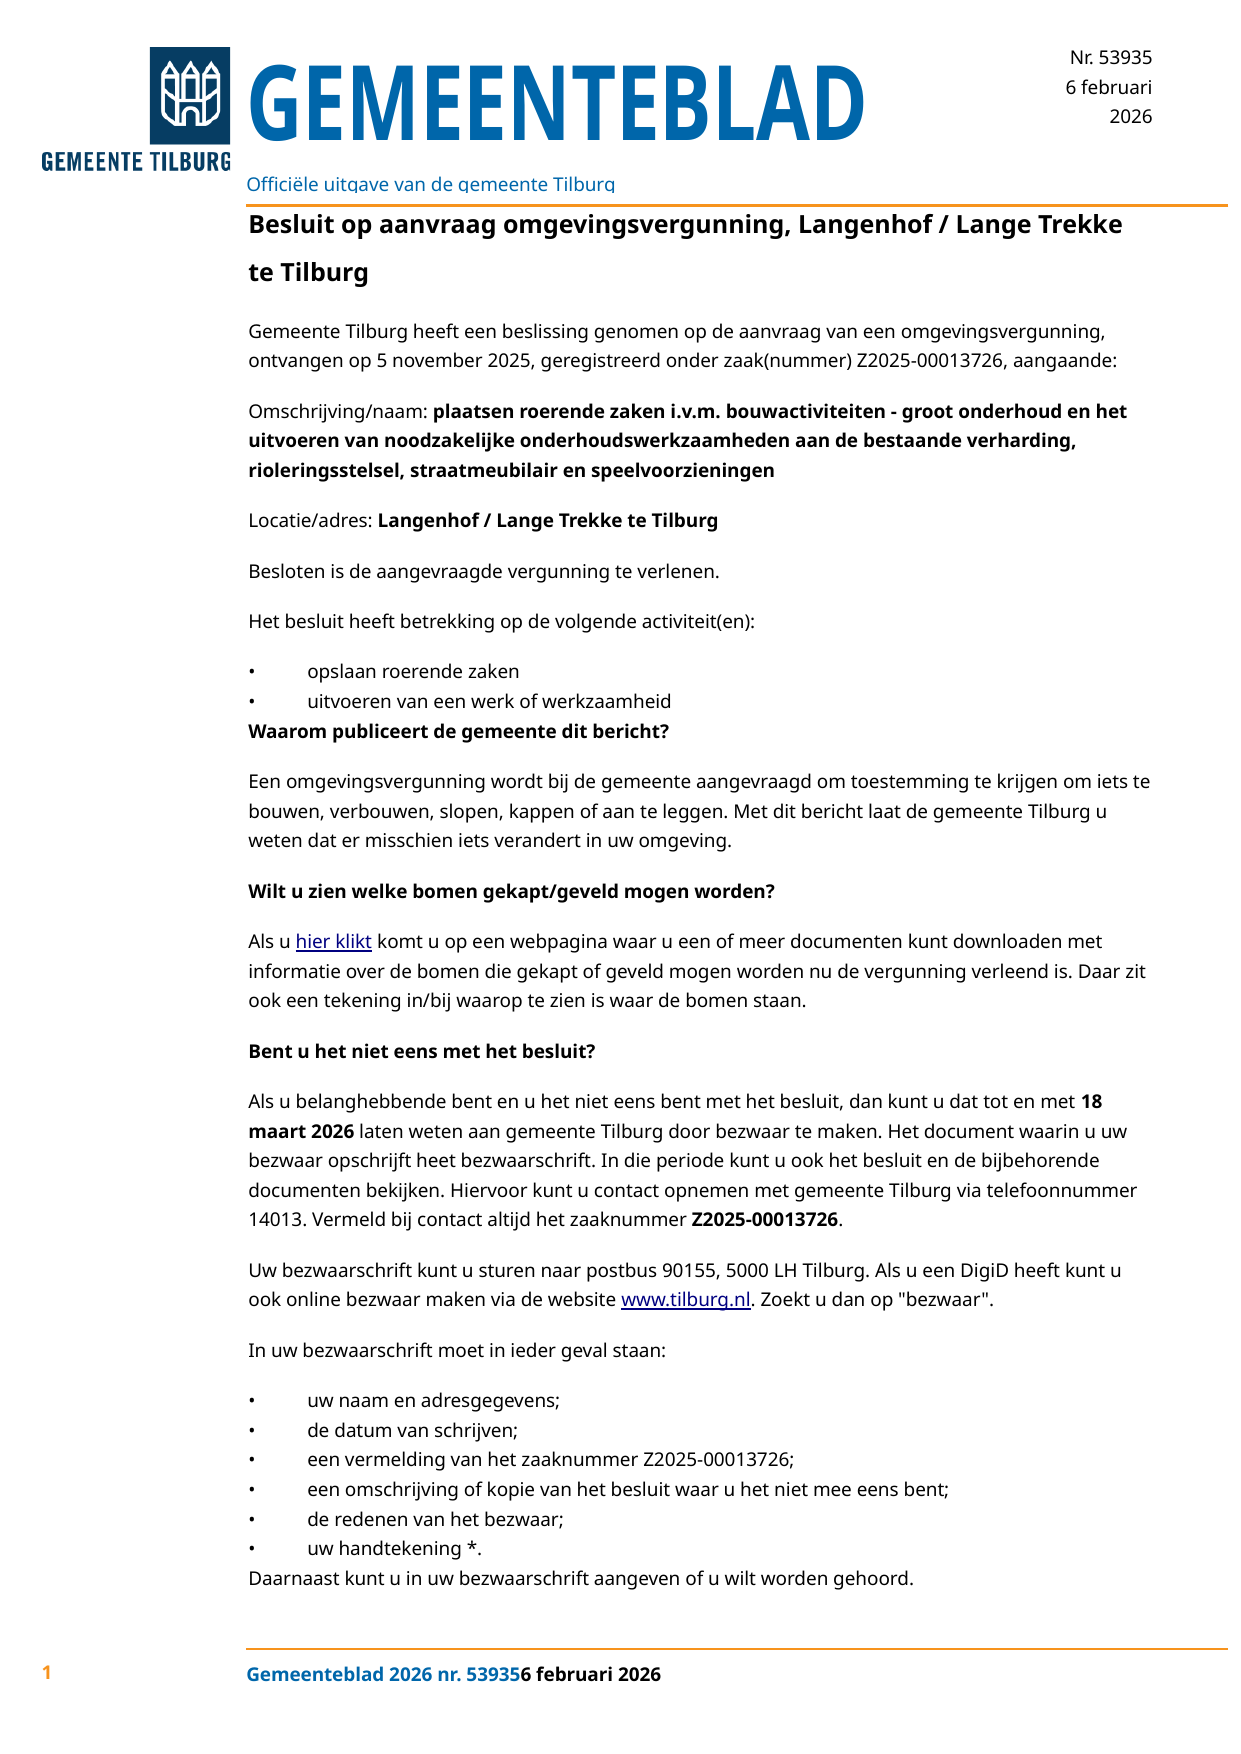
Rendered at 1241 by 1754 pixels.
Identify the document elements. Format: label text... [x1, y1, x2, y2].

list uitvoeren van een werk of werkzaamheid [248, 688, 1152, 714]
text Waarom publiceert de gemeente dit bericht? [248, 718, 1152, 744]
text Daarnaast kunt u in uw bezwaarschrift aangeven of u wilt worden gehoord. [248, 1565, 1152, 1591]
text Locatie/adres: Langenhof / Lange Trekke te Tilburg [248, 507, 1152, 533]
picture [41, 47, 231, 172]
list een omschrijving of kopie van het besluit waar u het niet mee eens bent; [248, 1476, 1152, 1502]
text Gemeente Tilburg heeft een beslissing genomen op de aanvraag van een omgevingsvergunning, ontvangen op 5 november 2025, geregistreerd onder zaak(nummer) Z2025-00013726, aangaande: [248, 318, 1152, 373]
text In uw bezwaarschrift moet in ieder geval staan: [248, 1337, 1152, 1363]
text Bent u het niet eens met het besluit? [248, 1038, 1152, 1064]
list opslaan roerende zaken [248, 659, 1152, 684]
list uw naam en adresgegevens; [248, 1387, 1152, 1413]
text Omschrijving/naam: plaatsen roerende zaken i.v.m. bouwactiviteiten - groot onderhoud en het uitvoeren van noodzakelijke onderhoudswerkzaamheden aan de bestaande verharding, rioleringsstelsel, straatmeubilair en speelvoorzieningen [248, 398, 1152, 483]
list uw handtekening *. [248, 1535, 1152, 1561]
text Als u belanghebbende bent en u het niet eens bent met het besluit, dan kunt u dat tot en met 18 maart 2026 laten weten aan gemeente Tilburg door bezwaar te maken. Het document waarin u uw bezwaar opschrijft heet bezwaarschrift. In die periode kunt u ook het besluit en de bijbehorende documenten bekijken. Hiervoor kunt u contact opnemen met gemeente Tilburg via telefoonnummer 14013. Vermeld bij contact altijd het zaaknummer Z2025-00013726. [248, 1088, 1152, 1232]
text Als u hier klikt komt u op een webpagina waar u een of meer documenten kunt downloaden met informatie over de bomen die gekapt of geveld mogen worden nu de vergunning verleend is. Daar zit ook een tekening in/bij waarop te zien is waar de bomen staan. [248, 928, 1152, 1013]
text Wilt u zien welke bomen gekapt/geveld mogen worden? [248, 878, 1152, 904]
text Uw bezwaarschrift kunt u sturen naar postbus 90155, 5000 LH Tilburg. Als u een DigiD heeft kunt u ook online bezwaar maken via de website www.tilburg.nl. Zoekt u dan op "bezwaar". [248, 1257, 1152, 1312]
text Een omgevingsvergunning wordt bij de gemeente aangevraagd om toestemming te krijgen om iets te bouwen, verbouwen, slopen, kappen of aan te leggen. Met dit bericht laat de gemeente Tilburg u weten dat er misschien iets verandert in uw omgeving. [248, 768, 1152, 853]
list de redenen van het bezwaar; [248, 1506, 1152, 1532]
text Besloten is de aangevraagde vergunning te verlenen. [248, 558, 1152, 584]
list de datum van schrijven; [248, 1417, 1152, 1443]
text Besluit op aanvraag omgevingsvergunning, Langenhof / Lange Trekke te Tilburg [248, 207, 1152, 288]
text Het besluit heeft betrekking op de volgende activiteit(en): [248, 608, 1152, 634]
list een vermelding van het zaaknummer Z2025-00013726; [248, 1447, 1152, 1472]
